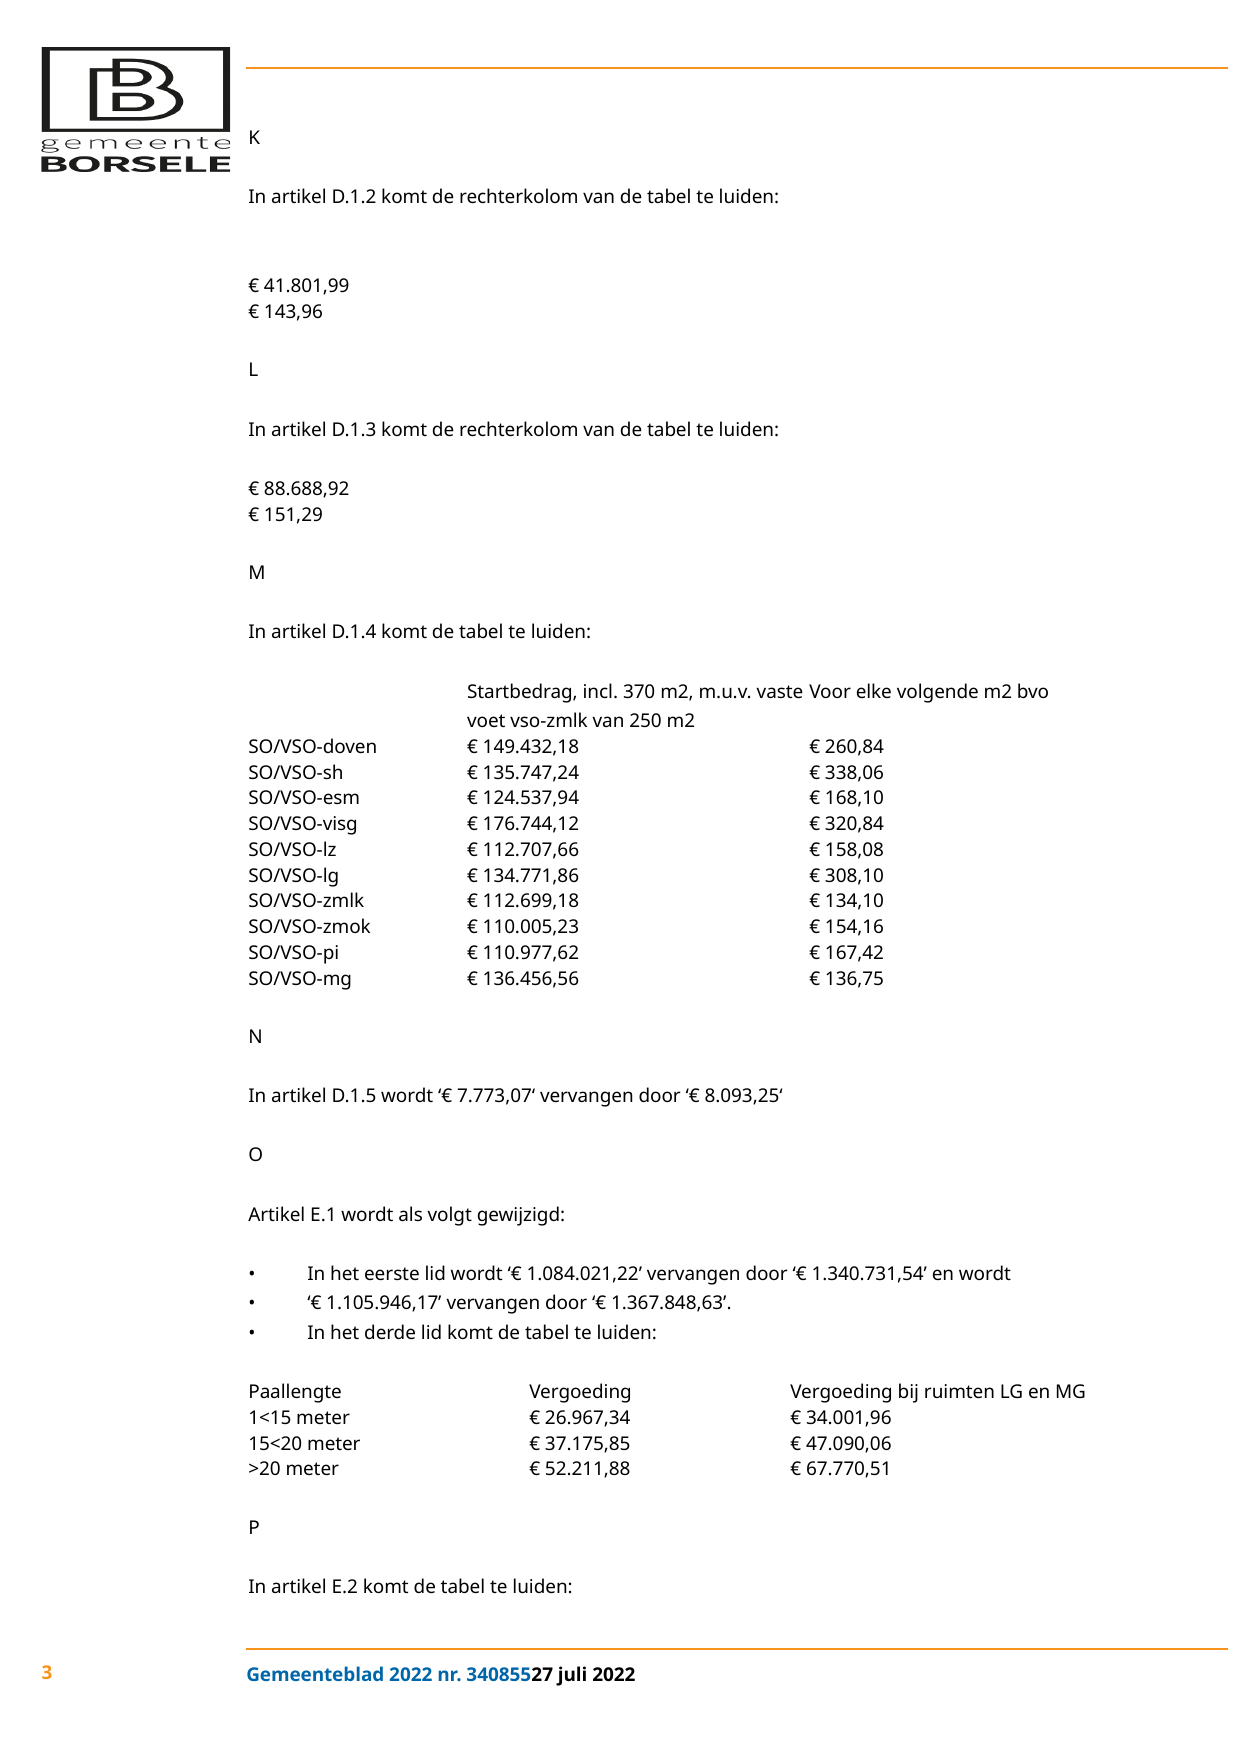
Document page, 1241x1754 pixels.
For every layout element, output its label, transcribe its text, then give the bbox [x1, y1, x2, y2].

table_cell € 67.770,51 [790, 1456, 1152, 1481]
table_cell 15<20 meter [248, 1430, 529, 1456]
table_cell 1<15 meter [248, 1404, 529, 1430]
table_cell € 110.005,23 [467, 913, 809, 939]
table_cell € 176.744,12 [467, 810, 809, 836]
table_cell SO/VSO-lg [248, 862, 467, 887]
table_cell SO/VSO-lz [248, 836, 467, 862]
table_cell € 136.456,56 [467, 965, 809, 990]
table_cell € 26.967,34 [529, 1404, 790, 1430]
table_header Vergoeding bij ruimten LG en MG [790, 1378, 1152, 1404]
table_header Voor elke volgende m2 bvo [809, 678, 1152, 733]
table_cell SO/VSO-zmlk [248, 888, 467, 913]
table_cell SO/VSO-zmok [248, 913, 467, 939]
table_cell SO/VSO-sh [248, 759, 467, 784]
text In artikel D.1.4 komt de tabel te luiden: [248, 618, 1152, 644]
table_cell € 338,06 [809, 759, 1152, 784]
table_header Paallengte [248, 1378, 529, 1404]
table_cell € 260,84 [809, 733, 1152, 759]
list In het derde lid komt de tabel te luiden: [248, 1319, 1152, 1345]
table_cell >20 meter [248, 1456, 529, 1481]
table_cell € 134,10 [809, 888, 1152, 913]
list In het eerste lid wordt ‘€ 1.084.021,22’ vervangen door ‘€ 1.340.731,54’ en wordt [248, 1260, 1152, 1286]
text In artikel E.2 komt de tabel te luiden: [248, 1573, 1152, 1599]
text N [248, 1023, 1152, 1049]
table_cell € 136,75 [809, 965, 1152, 990]
table_cell € 134.771,86 [467, 862, 809, 887]
table_cell € 168,10 [809, 785, 1152, 810]
text Artikel E.1 wordt als volgt gewijzigd: [248, 1201, 1152, 1226]
table_cell € 110.977,62 [467, 939, 809, 965]
table_cell € 154,16 [809, 913, 1152, 939]
table_header € 88.688,92 [248, 475, 1152, 501]
table_cell € 149.432,18 [467, 733, 809, 759]
table_cell € 151,29 [248, 501, 1152, 527]
text In artikel D.1.5 wordt ‘€ 7.773,07‘ vervangen door ‘€ 8.093,25‘ [248, 1082, 1152, 1108]
table_cell SO/VSO-esm [248, 785, 467, 810]
table_cell € 320,84 [809, 810, 1152, 836]
table_cell SO/VSO-mg [248, 965, 467, 990]
text O [248, 1142, 1152, 1167]
table_header Vergoeding [529, 1378, 790, 1404]
table_cell € 308,10 [809, 862, 1152, 887]
text M [248, 559, 1152, 585]
table_header Startbedrag, incl. 370 m2, m.u.v. vaste voet vso-zmlk van 250 m2 [467, 678, 809, 733]
table_cell € 47.090,06 [790, 1430, 1152, 1456]
table_cell € 124.537,94 [467, 785, 809, 810]
text L [248, 357, 1152, 382]
table_cell € 52.211,88 [529, 1456, 790, 1481]
table_cell € 143,96 [248, 298, 1152, 324]
text In artikel D.1.3 komt de rechterkolom van de tabel te luiden: [248, 416, 1152, 442]
table_cell SO/VSO-pi [248, 939, 467, 965]
picture [41, 47, 231, 172]
table_cell SO/VSO-visg [248, 810, 467, 836]
table_cell € 34.001,96 [790, 1404, 1152, 1430]
list ‘€ 1.105.946,17’ vervangen door ‘€ 1.367.848,63’. [248, 1289, 1152, 1315]
table_cell € 158,08 [809, 836, 1152, 862]
text P [248, 1514, 1152, 1540]
table_cell € 135.747,24 [467, 759, 809, 784]
table_cell SO/VSO-doven [248, 733, 467, 759]
table_cell € 112.707,66 [467, 836, 809, 862]
table_header € 41.801,99 [248, 273, 1152, 298]
table_cell € 167,42 [809, 939, 1152, 965]
table_cell € 112.699,18 [467, 888, 809, 913]
text K [248, 124, 1152, 150]
text In artikel D.1.2 komt de rechterkolom van de tabel te luiden: [248, 183, 1152, 209]
table_cell € 37.175,85 [529, 1430, 790, 1456]
table_header [248, 678, 467, 733]
